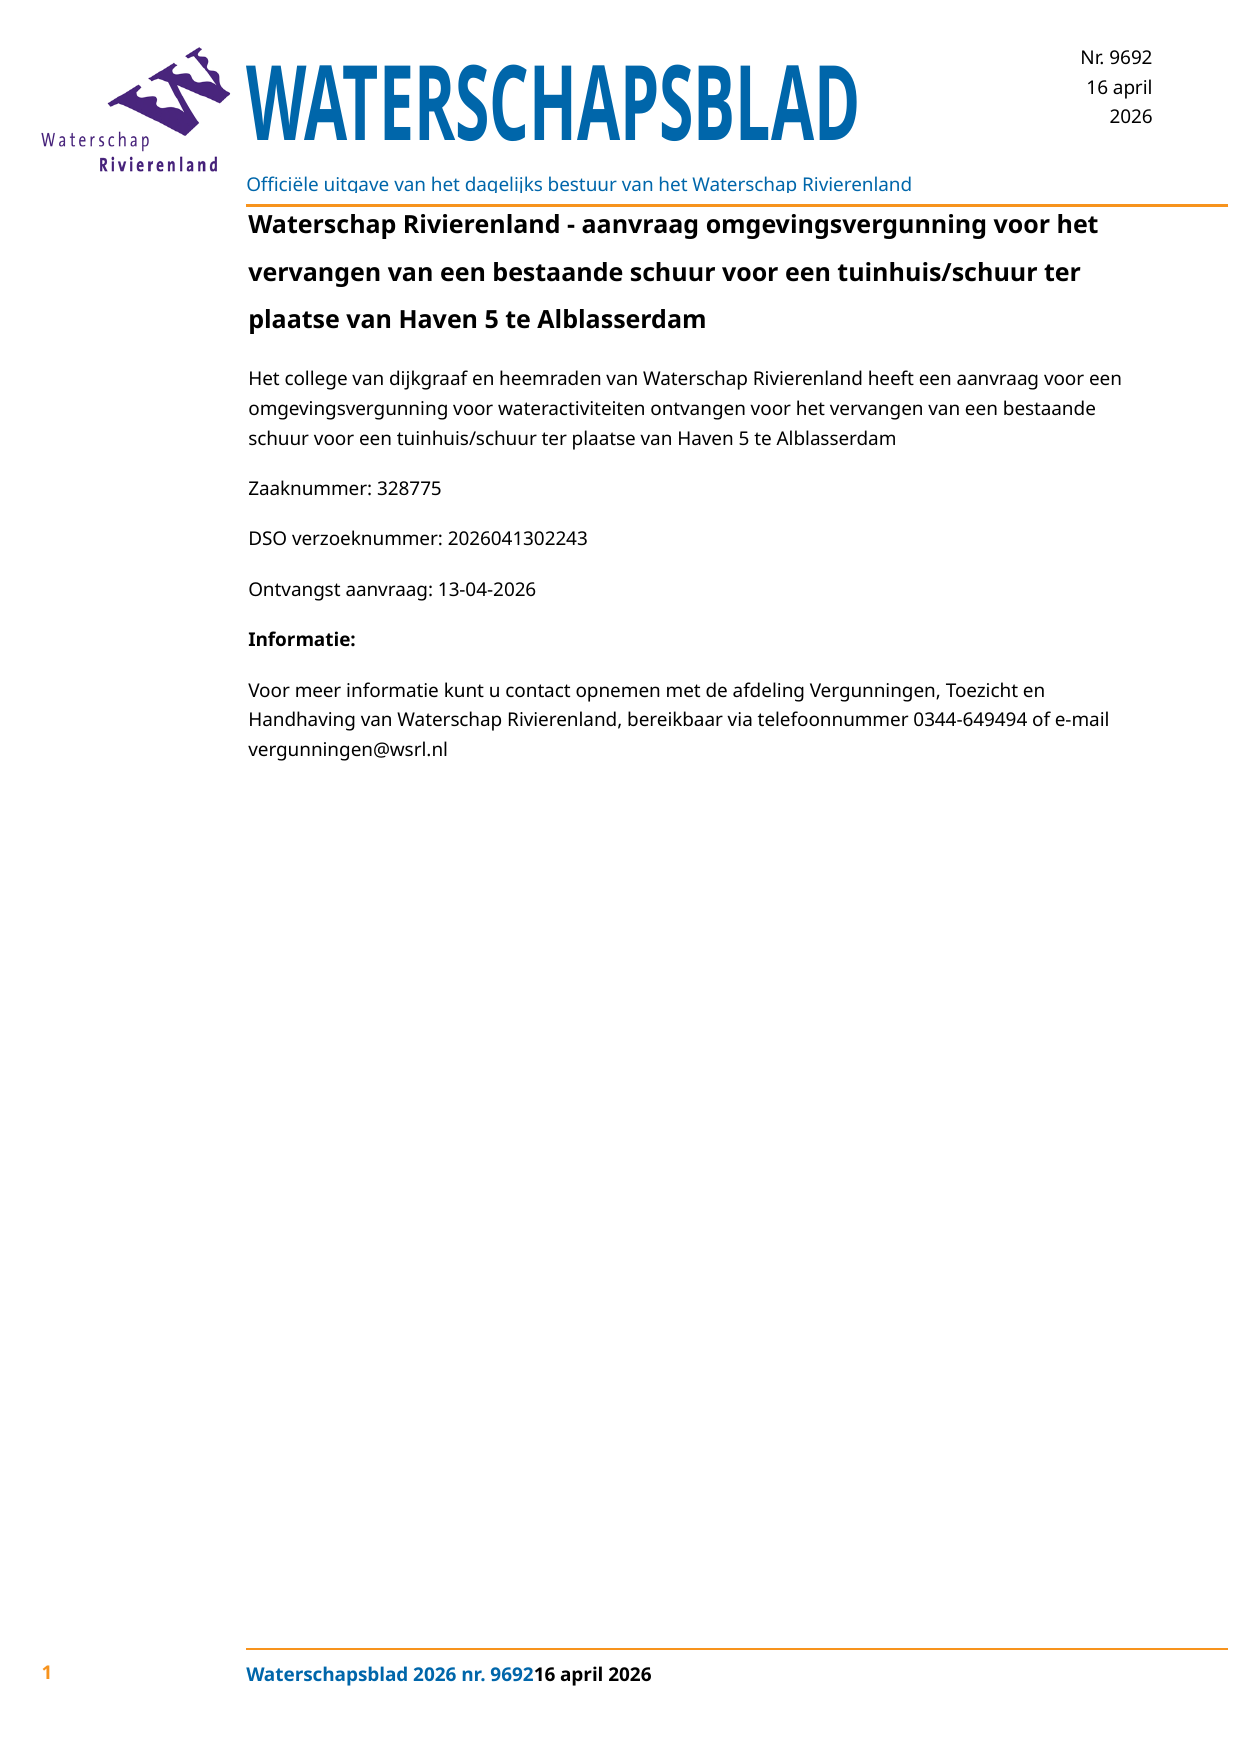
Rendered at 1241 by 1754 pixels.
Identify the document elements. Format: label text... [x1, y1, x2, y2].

text Informatie: [248, 626, 1152, 652]
text DSO verzoeknummer: 2026041302243 [248, 526, 1152, 551]
text Voor meer informatie kunt u contact opnemen met de afdeling Vergunningen, Toezicht en Handhaving van Waterschap Rivierenland, bereikbaar via telefoonnummer 0344-649494 of e-mail vergunningen@wsrl.nl [248, 677, 1152, 762]
text Ontvangst aanvraag: 13-04-2026 [248, 576, 1152, 602]
text Het college van dijkgraaf en heemraden van Waterschap Rivierenland heeft een aanvraag voor een omgevingsvergunning voor wateractiviteiten ontvangen voor het vervangen van een bestaande schuur voor een tuinhuis/schuur ter plaatse van Haven 5 te Alblasserdam [248, 366, 1152, 450]
picture [41, 47, 231, 172]
text Zaaknummer: 328775 [248, 475, 1152, 501]
text Waterschap Rivierenland - aanvraag omgevingsvergunning voor het vervangen van een bestaande schuur voor een tuinhuis/schuur ter plaatse van Haven 5 te Alblasserdam [248, 207, 1152, 336]
